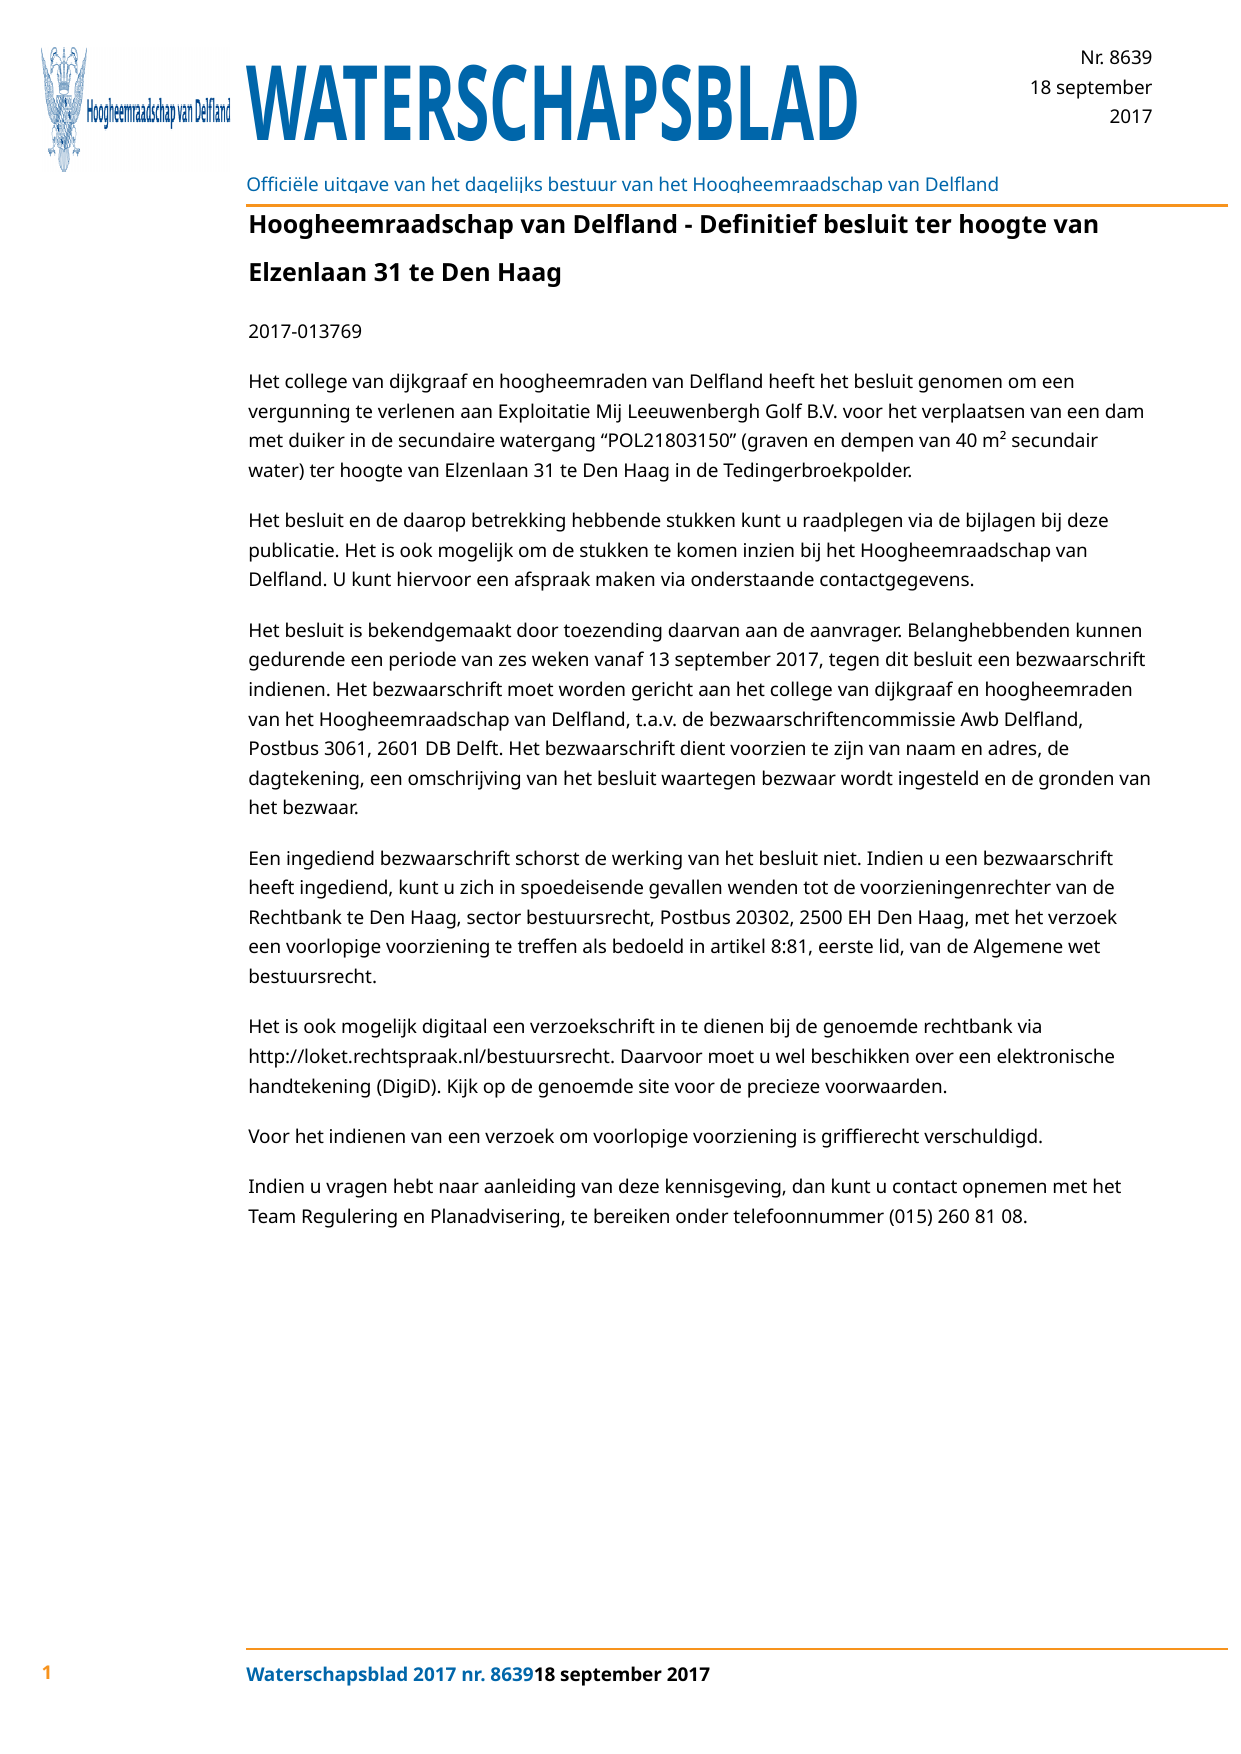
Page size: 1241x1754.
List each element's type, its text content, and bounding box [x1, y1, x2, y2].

text Voor het indienen van een verzoek om voorlopige voorziening is griffierecht verschuldigd. [248, 1123, 1152, 1149]
text 2017-013769 [248, 318, 1152, 344]
picture [41, 47, 231, 172]
text Hoogheemraadschap van Delfland - Definitief besluit ter hoogte van Elzenlaan 31 te Den Haag [248, 207, 1152, 288]
text Het college van dijkgraaf en hoogheemraden van Delfland heeft het besluit genomen om een vergunning te verlenen aan Exploitatie Mij Leeuwenbergh Golf B.V. voor het verplaatsen van een dam met duiker in de secundaire watergang “POL21803150” (graven en dempen van 40 m² secundair water) ter hoogte van Elzenlaan 31 te Den Haag in de Tedingerbroekpolder. [248, 368, 1152, 483]
text Indien u vragen hebt naar aanleiding van deze kennisgeving, dan kunt u contact opnemen met het Team Regulering en Planadvisering, te bereiken onder telefoonnummer (015) 260 81 08. [248, 1174, 1152, 1229]
text Het is ook mogelijk digitaal een verzoekschrift in te dienen bij de genoemde rechtbank via http://loket.rechtspraak.nl/bestuursrecht. Daarvoor moet u wel beschikken over een elektronische handtekening (DigiD). Kijk op de genoemde site voor de precieze voorwaarden. [248, 1014, 1152, 1099]
text Een ingediend bezwaarschrift schorst de werking van het besluit niet. Indien u een bezwaarschrift heeft ingediend, kunt u zich in spoedeisende gevallen wenden tot de voorzieningenrechter van de Rechtbank te Den Haag, sector bestuursrecht, Postbus 20302, 2500 EH Den Haag, met het verzoek een voorlopige voorziening te treffen als bedoeld in artikel 8:81, eerste lid, van de Algemene wet bestuursrecht. [248, 845, 1152, 989]
text Het besluit is bekendgemaakt door toezending daarvan aan de aanvrager. Belanghebbenden kunnen gedurende een periode van zes weken vanaf 13 september 2017, tegen dit besluit een bezwaarschrift indienen. Het bezwaarschrift moet worden gericht aan het college van dijkgraaf en hoogheemraden van het Hoogheemraadschap van Delfland, t.a.v. de bezwaarschriftencommissie Awb Delfland, Postbus 3061, 2601 DB Delft. Het bezwaarschrift dient voorzien te zijn van naam en adres, de dagtekening, een omschrijving van het besluit waartegen bezwaar wordt ingesteld en de gronden van het bezwaar. [248, 617, 1152, 820]
text Het besluit en de daarop betrekking hebbende stukken kunt u raadplegen via de bijlagen bij deze publicatie. Het is ook mogelijk om de stukken te komen inzien bij het Hoogheemraadschap van Delfland. U kunt hiervoor een afspraak maken via onderstaande contactgegevens. [248, 507, 1152, 592]
